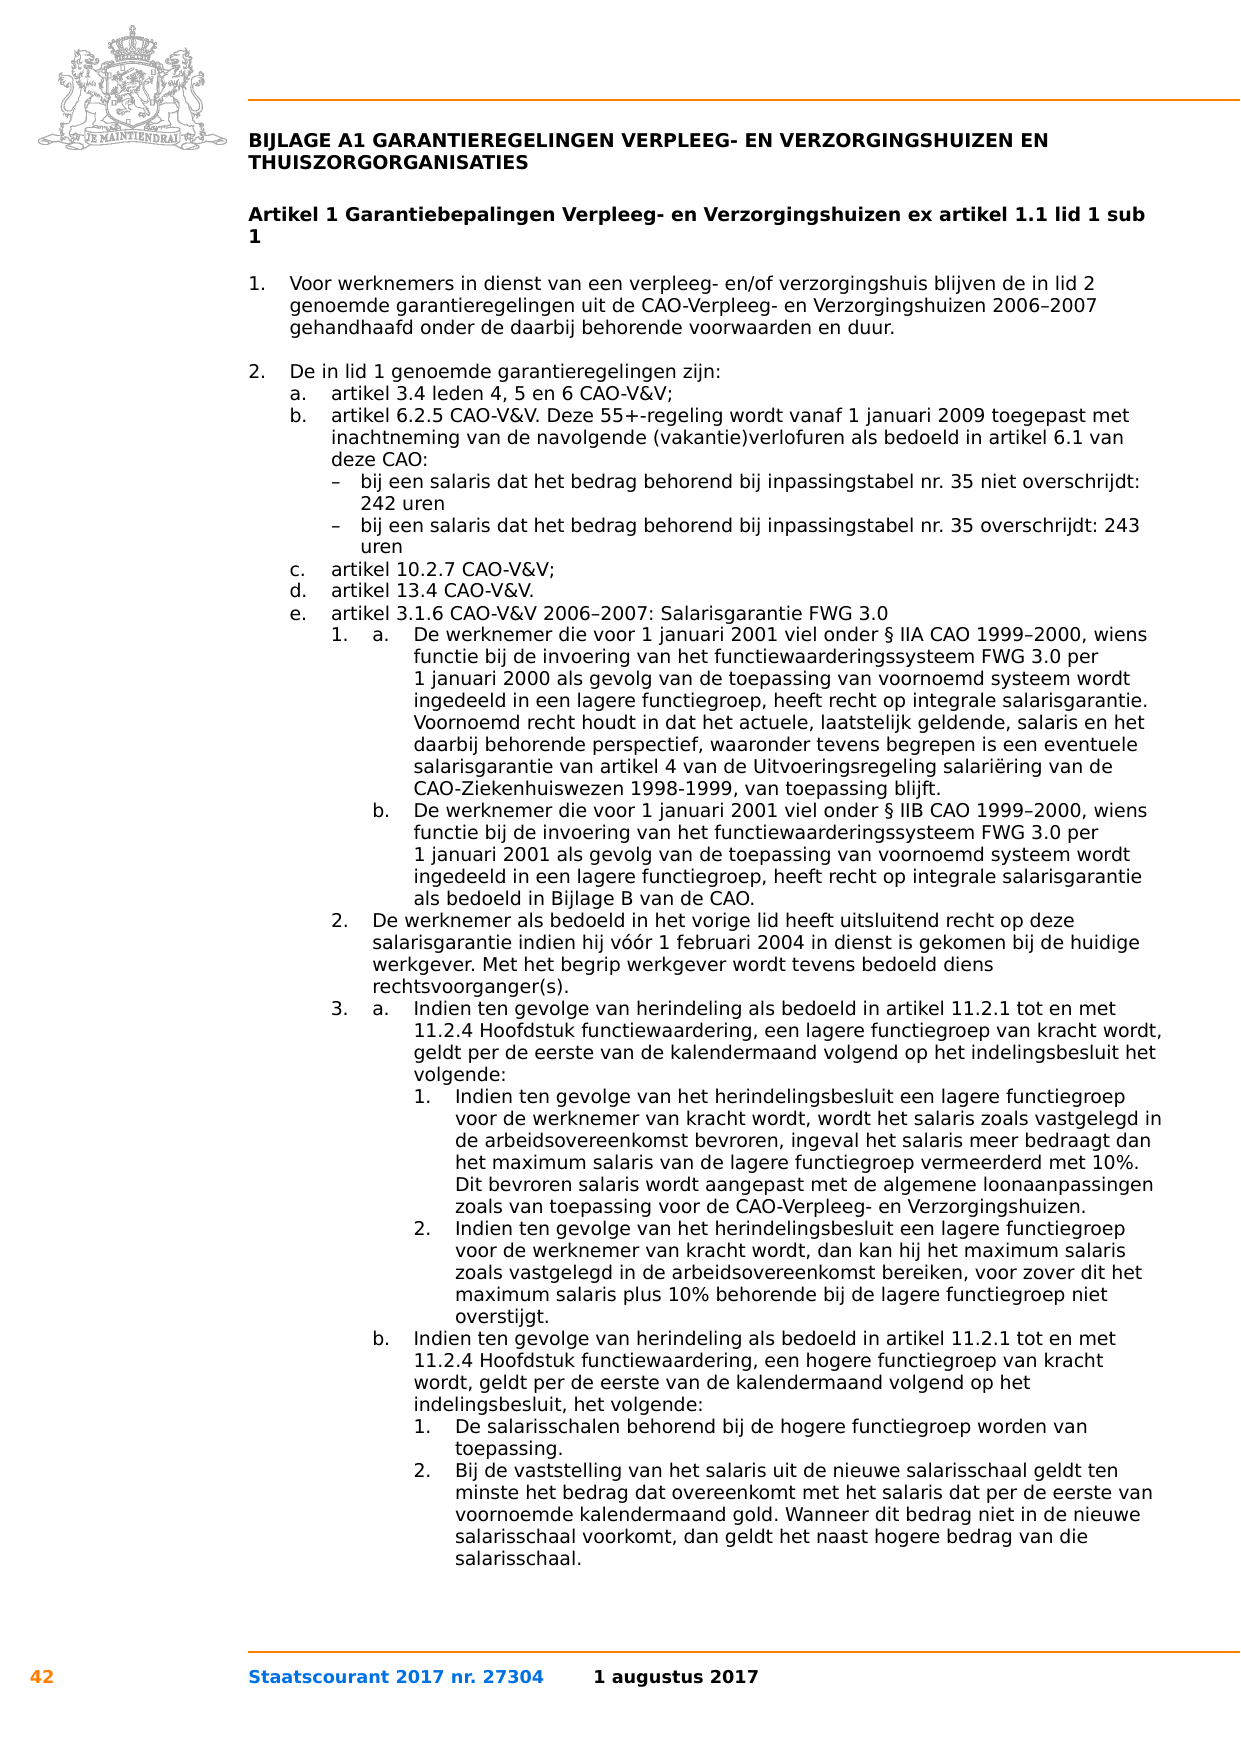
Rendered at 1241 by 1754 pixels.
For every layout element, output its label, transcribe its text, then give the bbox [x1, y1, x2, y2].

text b. Indien ten gevolge van herindeling als bedoeld in artikel 11.2.1 tot en met 11.2.4 Hoofdstuk functiewaardering, een hogere functiegroep van kracht wordt, geldt per de eerste van de kalendermaand volgend op het indelingsbesluit, het volgende: [372, 1328, 1163, 1416]
subtitle BIJLAGE A1 GARANTIEREGELINGEN VERPLEEG- EN VERZORGINGSHUIZEN EN THUISZORGORGANISATIES [248, 130, 1163, 174]
text 2. Bij de vaststelling van het salaris uit de nieuwe salarisschaal geldt ten minste het bedrag dat overeenkomt met het salaris dat per de eerste van voornoemde kalendermaand gold. Wanneer dit bedrag niet in de nieuwe salarisschaal voorkomt, dan geldt het naast hogere bedrag van die salarisschaal. [413, 1459, 1163, 1569]
text 1. a. De werknemer die voor 1 januari 2001 viel onder § IIA CAO 1999–2000, wiens functie bij de invoering van het functiewaarderingssysteem FWG 3.0 per 1 januari 2000 als gevolg van de toepassing van voornoemd systeem wordt ingedeeld in een lagere functiegroep, heeft recht op integrale salarisgarantie. Voornoemd recht houdt in dat het actuele, laatstelijk geldende, salaris en het daarbij behorende perspectief, waaronder tevens begrepen is een eventuele salarisgarantie van artikel 4 van de Uitvoeringsregeling salariëring van de CAO-Ziekenhuiswezen 1998-1999, van toepassing blijft. [331, 624, 1163, 800]
text 1. Voor werknemers in dienst van een verpleeg- en/of verzorgingshuis blijven de in lid 2 genoemde garantieregelingen uit de CAO-Verpleeg- en Verzorgingshuizen 2006–2007 gehandhaafd onder de daarbij behorende voorwaarden en duur. [248, 273, 1163, 339]
text a. artikel 3.4 leden 4, 5 en 6 CAO-V&V; [289, 383, 1163, 404]
text – bij een salaris dat het bedrag behorend bij inpassingstabel nr. 35 overschrijdt: 243 uren [331, 514, 1163, 558]
subtitle Artikel 1 Garantiebepalingen Verpleeg- en Verzorgingshuizen ex artikel 1.1 lid 1 sub 1 [248, 204, 1163, 248]
text – bij een salaris dat het bedrag behorend bij inpassingstabel nr. 35 niet overschrijdt: 242 uren [331, 471, 1163, 514]
text 1. Indien ten gevolge van het herindelingsbesluit een lagere functiegroep voor de werknemer van kracht wordt, wordt het salaris zoals vastgelegd in de arbeidsovereenkomst bevroren, ingeval het salaris meer bedraagt dan het maximum salaris van de lagere functiegroep vermeerderd met 10%. Dit bevroren salaris wordt aangepast met de algemene loonaanpassingen zoals van toepassing voor de CAO-Verpleeg- en Verzorgingshuizen. [413, 1086, 1163, 1218]
text e. artikel 3.1.6 CAO-V&V 2006–2007: Salarisgarantie FWG 3.0 [289, 602, 1163, 624]
text 3. a. Indien ten gevolge van herindeling als bedoeld in artikel 11.2.1 tot en met 11.2.4 Hoofdstuk functiewaardering, een lagere functiegroep van kracht wordt, geldt per de eerste van de kalendermaand volgend op het indelingsbesluit het volgende: [331, 998, 1163, 1086]
text c. artikel 10.2.7 CAO-V&V; [289, 558, 1163, 580]
text 2. De werknemer als bedoeld in het vorige lid heeft uitsluitend recht op deze salarisgarantie indien hij vóór 1 februari 2004 in dienst is gekomen bij de huidige werkgever. Met het begrip werkgever wordt tevens bedoeld diens rechtsvoorganger(s). [331, 910, 1163, 998]
text 1. De salarisschalen behorend bij de hogere functiegroep worden van toepassing. [413, 1416, 1163, 1459]
text 2. Indien ten gevolge van het herindelingsbesluit een lagere functiegroep voor de werknemer van kracht wordt, dan kan hij het maximum salaris zoals vastgelegd in de arbeidsovereenkomst bereiken, voor zover dit het maximum salaris plus 10% behorende bij de lagere functiegroep niet overstijgt. [413, 1218, 1163, 1328]
text b. De werknemer die voor 1 januari 2001 viel onder § IIB CAO 1999–2000, wiens functie bij de invoering van het functiewaarderingssysteem FWG 3.0 per 1 januari 2001 als gevolg van de toepassing van voornoemd systeem wordt ingedeeld in een lagere functiegroep, heeft recht op integrale salarisgarantie als bedoeld in Bijlage B van de CAO. [372, 800, 1163, 910]
text b. artikel 6.2.5 CAO-V&V. Deze 55+-regeling wordt vanaf 1 januari 2009 toegepast met inachtneming van de navolgende (vakantie)verlofuren als bedoeld in artikel 6.1 van deze CAO: [289, 404, 1163, 471]
picture [38, 25, 227, 150]
text 2. De in lid 1 genoemde garantieregelingen zijn: [248, 361, 1163, 383]
text d. artikel 13.4 CAO-V&V. [289, 580, 1163, 602]
